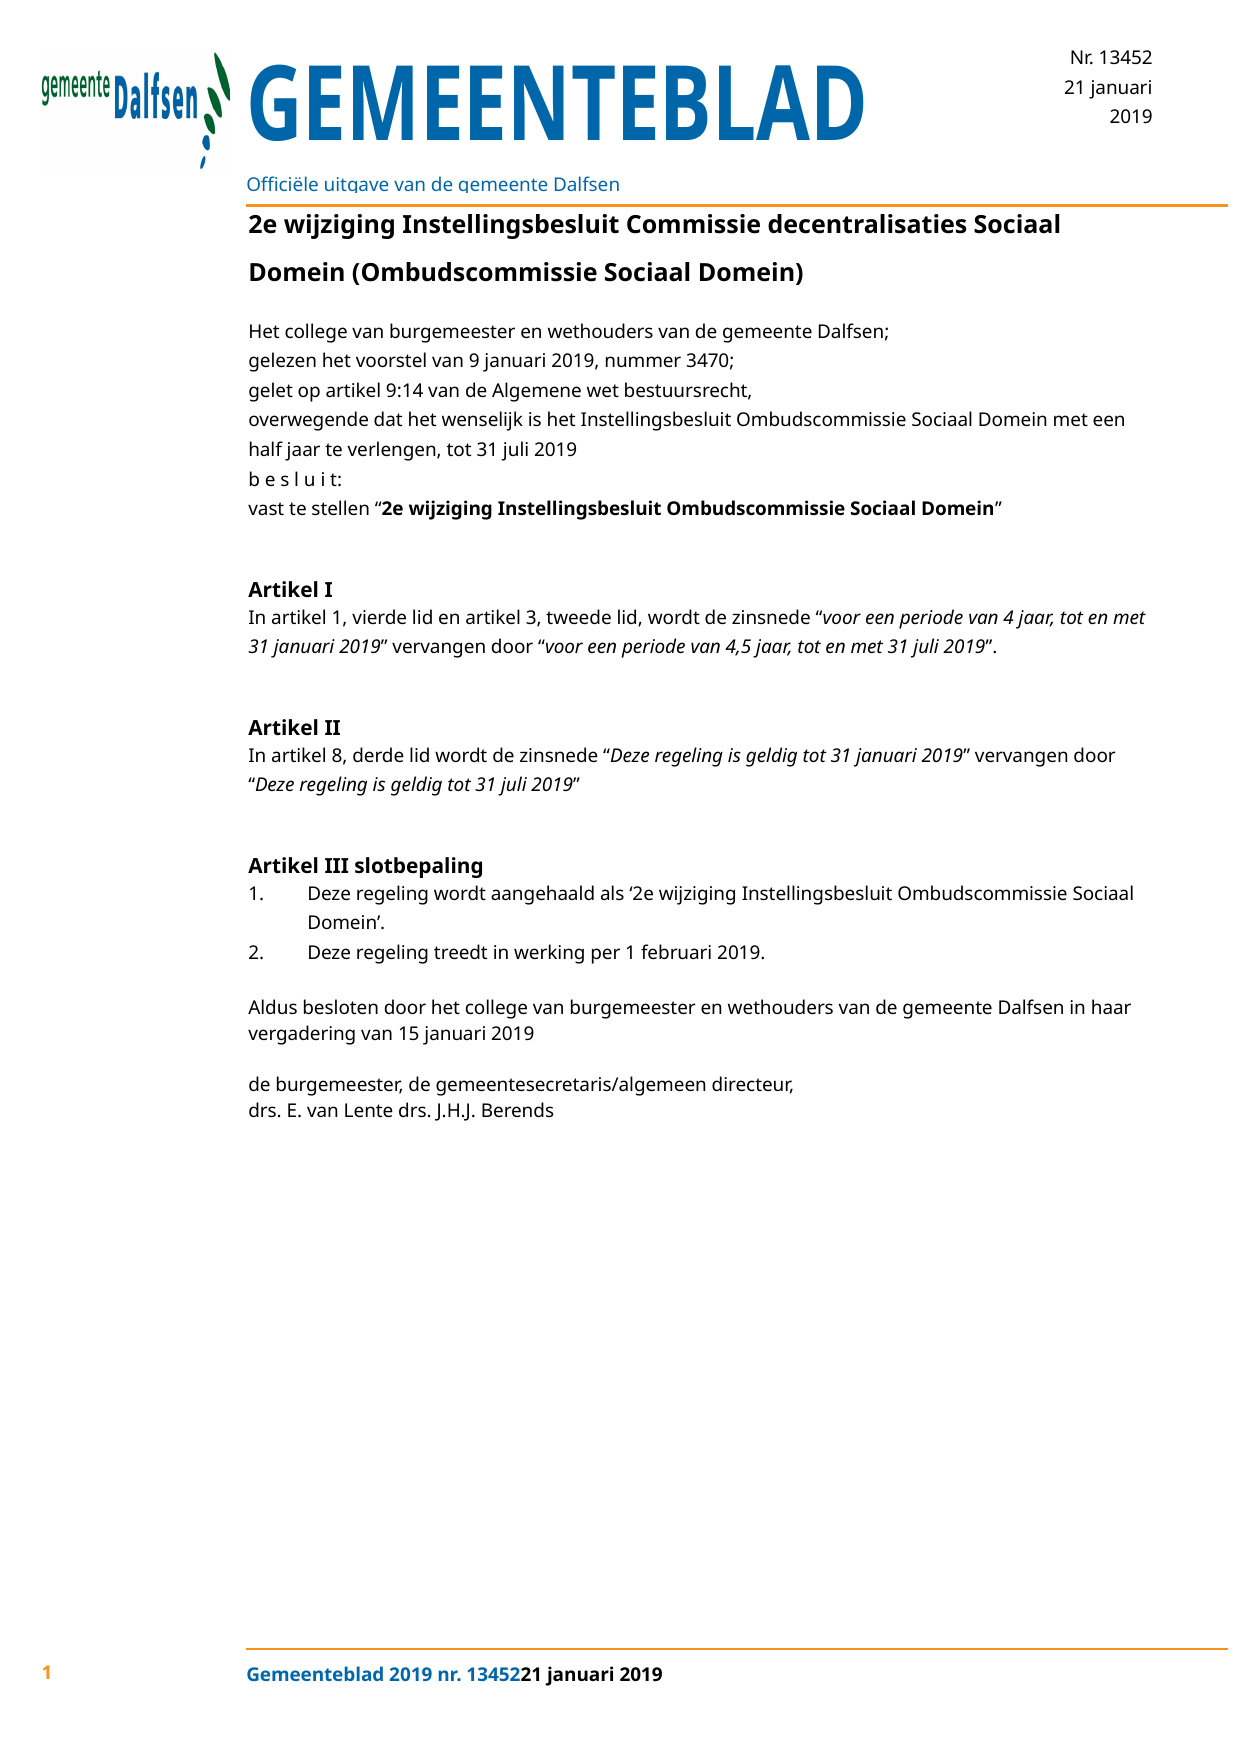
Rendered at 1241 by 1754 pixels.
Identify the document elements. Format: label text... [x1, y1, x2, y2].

text drs. E. van Lente drs. J.H.J. Berends [248, 1097, 1152, 1123]
list Deze regeling wordt aangehaald als ‘2e wijziging Instellingsbesluit Ombudscommissie Sociaal Domein’. [248, 880, 1152, 935]
text Artikel III slotbepaling [248, 851, 1152, 880]
text Aldus besloten door het college van burgemeester en wethouders van de gemeente Dalfsen in haar vergadering van 15 januari 2019 [248, 994, 1152, 1046]
text In artikel 1, vierde lid en artikel 3, tweede lid, wordt de zinsnede “voor een periode van 4 jaar, tot en met 31 januari 2019” vervangen door “voor een periode van 4,5 jaar, tot en met 31 juli 2019”. [248, 604, 1152, 659]
text In artikel 8, derde lid wordt de zinsnede “Deze regeling is geldig tot 31 januari 2019” vervangen door “Deze regeling is geldig tot 31 juli 2019” [248, 742, 1152, 797]
list Deze regeling treedt in werking per 1 februari 2019. [248, 939, 1152, 965]
text b e s l u i t: [248, 466, 1152, 492]
text overwegende dat het wenselijk is het Instellingsbesluit Ombudscommissie Sociaal Domein met een half jaar te verlengen, tot 31 juli 2019 [248, 407, 1152, 462]
text Artikel I [248, 575, 1152, 604]
picture [41, 47, 231, 172]
text gelezen het voorstel van 9 januari 2019, nummer 3470; [248, 347, 1152, 373]
text Artikel II [248, 713, 1152, 742]
text 2e wijziging Instellingsbesluit Commissie decentralisaties Sociaal Domein (Ombudscommissie Sociaal Domein) [248, 207, 1152, 288]
text gelet op artikel 9:14 van de Algemene wet bestuursrecht, [248, 377, 1152, 403]
text de burgemeester, de gemeentesecretaris/algemeen directeur, [248, 1072, 1152, 1097]
text vast te stellen “2e wijziging Instellingsbesluit Ombudscommissie Sociaal Domein” [248, 495, 1152, 521]
text Het college van burgemeester en wethouders van de gemeente Dalfsen; [248, 318, 1152, 344]
